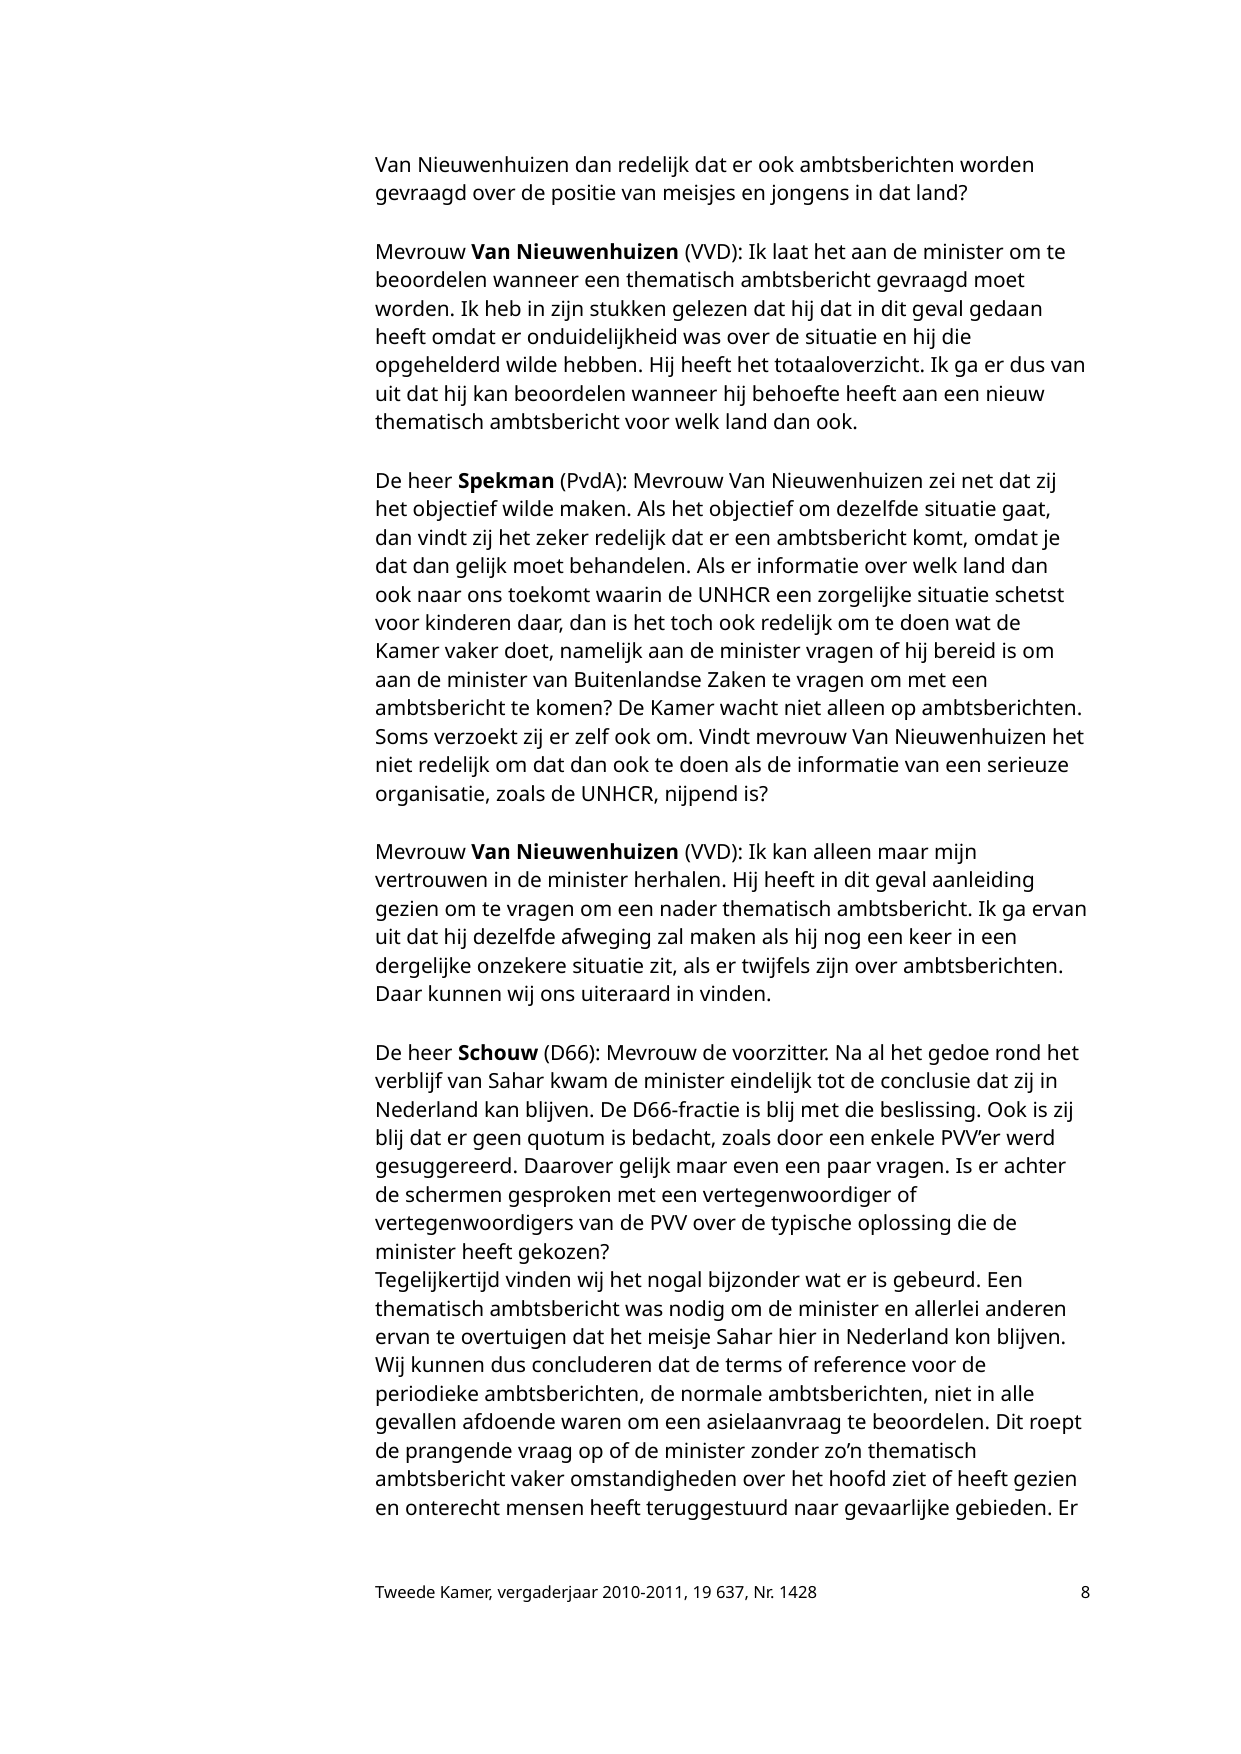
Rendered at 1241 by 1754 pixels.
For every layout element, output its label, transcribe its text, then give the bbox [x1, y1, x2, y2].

text Mevrouw Van Nieuwenhuizen (VVD): Ik laat het aan de minister om te beoordelen wanneer een thematisch ambtsbericht gevraagd moet worden. Ik heb in zijn stukken gelezen dat hij dat in dit geval gedaan heeft omdat er onduidelijkheid was over de situatie en hij die opgehelderd wilde hebben. Hij heeft het totaaloverzicht. Ik ga er dus van uit dat hij kan beoordelen wanneer hij behoefte heeft aan een nieuw thematisch ambtsbericht voor welk land dan ook. [375, 237, 1090, 436]
text Mevrouw Van Nieuwenhuizen (VVD): Ik kan alleen maar mijn vertrouwen in de minister herhalen. Hij heeft in dit geval aanleiding gezien om te vragen om een nader thematisch ambtsbericht. Ik ga ervan uit dat hij dezelfde afweging zal maken als hij nog een keer in een dergelijke onzekere situatie zit, als er twijfels zijn over ambtsberichten. Daar kunnen wij ons uiteraard in vinden. [375, 837, 1090, 1008]
text De heer Spekman (PvdA): Mevrouw Van Nieuwenhuizen zei net dat zij het objectief wilde maken. Als het objectief om dezelfde situatie gaat, dan vindt zij het zeker redelijk dat er een ambtsbericht komt, omdat je dat dan gelijk moet behandelen. Als er informatie over welk land dan ook naar ons toekomt waarin de UNHCR een zorgelijke situatie schetst voor kinderen daar, dan is het toch ook redelijk om te doen wat de Kamer vaker doet, namelijk aan de minister vragen of hij bereid is om aan de minister van Buitenlandse Zaken te vragen om met een ambtsbericht te komen? De Kamer wacht niet alleen op ambtsberichten. Soms verzoekt zij er zelf ook om. Vindt mevrouw Van Nieuwenhuizen het niet redelijk om dat dan ook te doen als de informatie van een serieuze organisatie, zoals de UNHCR, nijpend is? [375, 466, 1090, 807]
text De heer Schouw (D66): Mevrouw de voorzitter. Na al het gedoe rond het verblijf van Sahar kwam de minister eindelijk tot de conclusie dat zij in Nederland kan blijven. De D66-fractie is blij met die beslissing. Ook is zij blij dat er geen quotum is bedacht, zoals door een enkele PVV’er werd gesuggereerd. Daarover gelijk maar even een paar vragen. Is er achter de schermen gesproken met een vertegenwoordiger of vertegenwoordigers van de PVV over de typische oplossing die de minister heeft gekozen? [375, 1038, 1090, 1265]
text Van Nieuwenhuizen dan redelijk dat er ook ambtsberichten worden gevraagd over de positie van meisjes en jongens in dat land? [375, 150, 1090, 207]
text Tegelijkertijd vinden wij het nogal bijzonder wat er is gebeurd. Een thematisch ambtsbericht was nodig om de minister en allerlei anderen ervan te overtuigen dat het meisje Sahar hier in Nederland kon blijven. Wij kunnen dus concluderen dat de terms of reference voor de periodieke ambtsberichten, de normale ambtsberichten, niet in alle gevallen afdoende waren om een asielaanvraag te beoordelen. Dit roept de prangende vraag op of de minister zonder zo’n thematisch ambtsbericht vaker omstandigheden over het hoofd ziet of heeft gezien en onterecht mensen heeft teruggestuurd naar gevaarlijke gebieden. Er [375, 1265, 1090, 1521]
